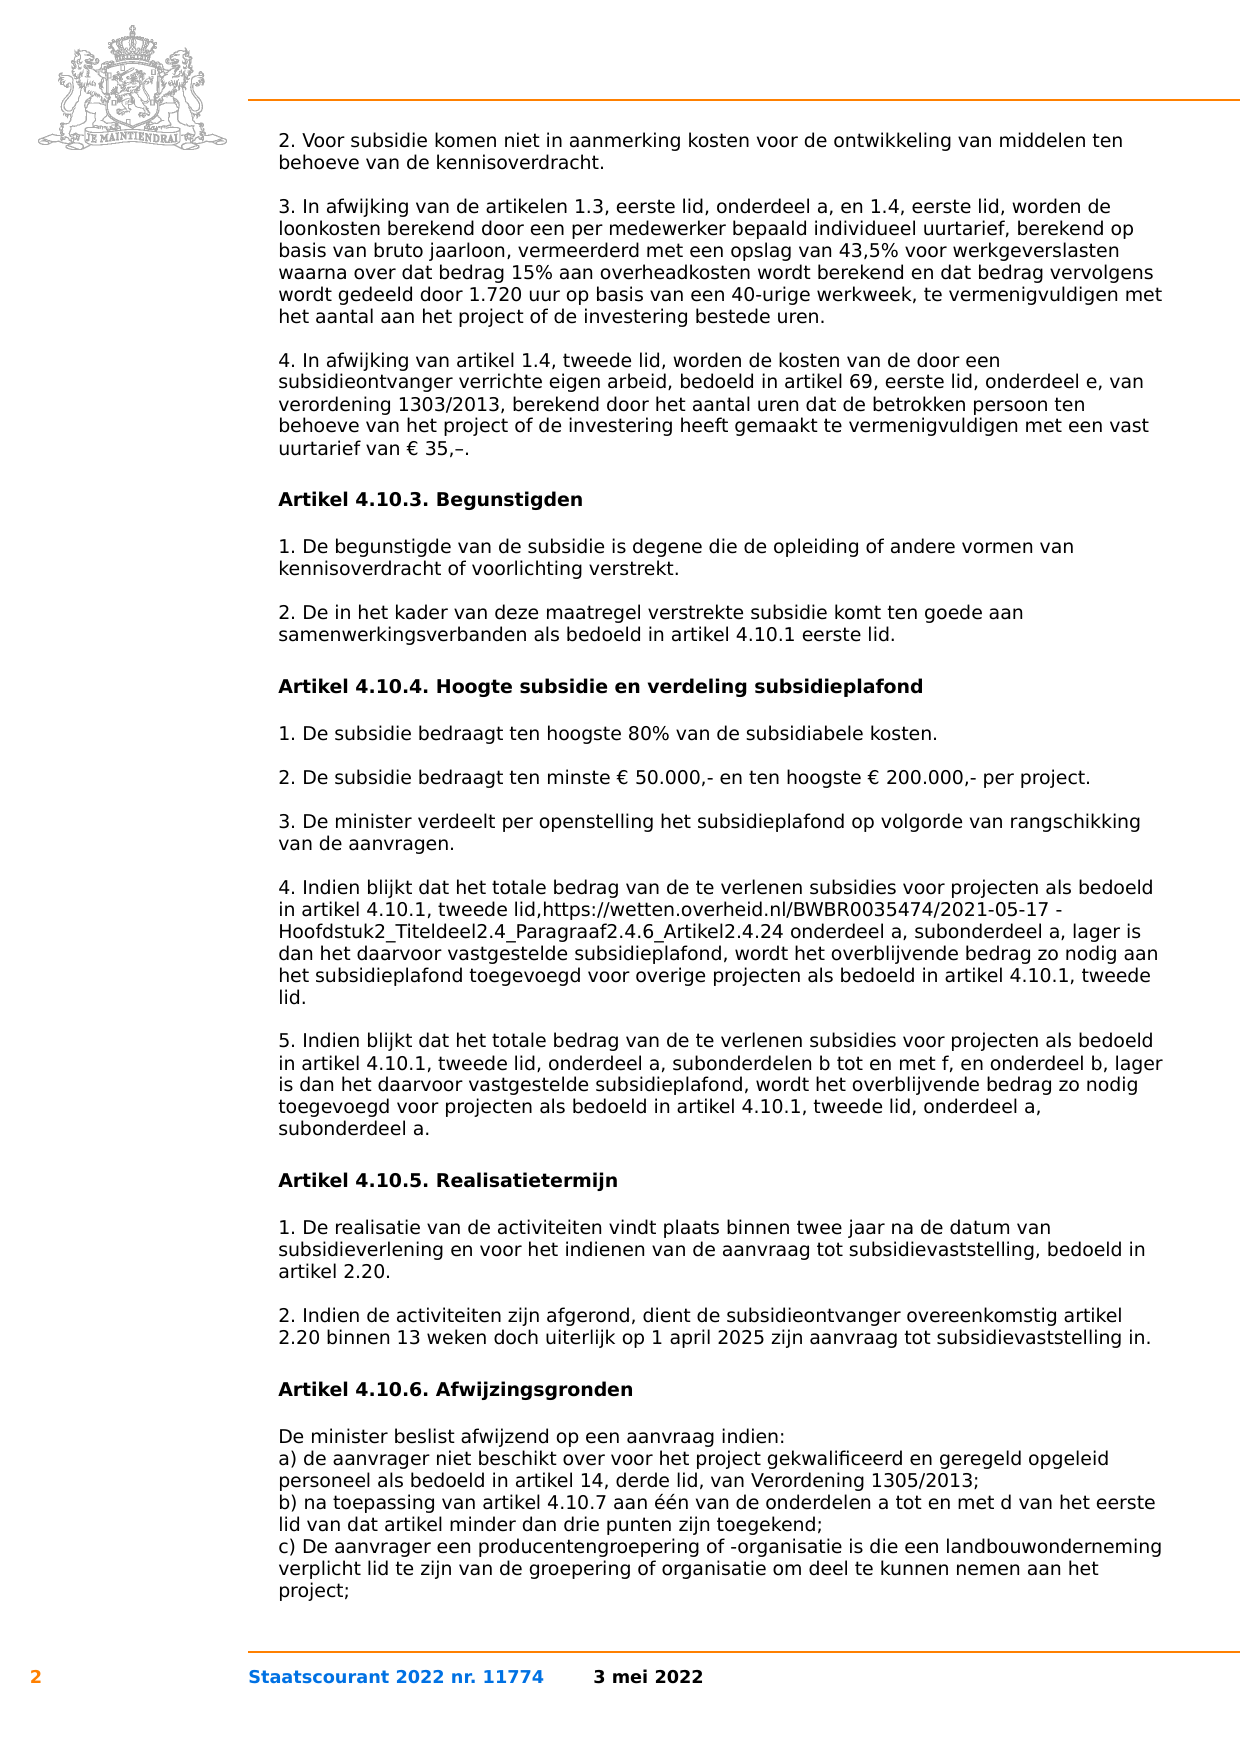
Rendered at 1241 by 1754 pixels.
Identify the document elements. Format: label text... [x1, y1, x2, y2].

text c) De aanvrager een producentengroepering of -organisatie is die een landbouwonderneming verplicht lid te zijn van de groepering of organisatie om deel te kunnen nemen aan het project; [278, 1536, 1163, 1602]
text 3. De minister verdeelt per openstelling het subsidieplafond op volgorde van rangschikking van de aanvragen. [278, 811, 1163, 855]
text 1. De subsidie bedraagt ten hoogste 80% van de subsidiabele kosten. [278, 723, 1163, 745]
text 2. De in het kader van deze maatregel verstrekte subsidie komt ten goede aan samenwerkingsverbanden als bedoeld in artikel 4.10.1 eerste lid. [278, 602, 1163, 646]
text 2. Voor subsidie komen niet in aanmerking kosten voor de ontwikkeling van middelen ten behoeve van de kennisoverdracht. [278, 130, 1163, 174]
text 1. De realisatie van de activiteiten vindt plaats binnen twee jaar na de datum van subsidieverlening en voor het indienen van de aanvraag tot subsidievaststelling, bedoeld in artikel 2.20. [278, 1217, 1163, 1283]
text 2. De subsidie bedraagt ten minste € 50.000,- en ten hoogste € 200.000,- per project. [278, 767, 1163, 789]
text 4. Indien blijkt dat het totale bedrag van de te verlenen subsidies voor projecten als bedoeld in artikel 4.10.1, tweede lid,https://wetten.overheid.nl/BWBR0035474/2021-05-17 - Hoofdstuk2_Titeldeel2.4_Paragraaf2.4.6_Artikel2.4.24 onderdeel a, subonderdeel a, lager is dan het daarvoor vastgestelde subsidieplafond, wordt het overblijvende bedrag zo nodig aan het subsidieplafond toegevoegd voor overige projecten als bedoeld in artikel 4.10.1, tweede lid. [278, 877, 1163, 1008]
text 3. In afwijking van de artikelen 1.3, eerste lid, onderdeel a, en 1.4, eerste lid, worden de loonkosten berekend door een per medewerker bepaald individueel uurtarief, berekend op basis van bruto jaarloon, vermeerderd met een opslag van 43,5% voor werkgeverslasten waarna over dat bedrag 15% aan overheadkosten wordt berekend en dat bedrag vervolgens wordt gedeeld door 1.720 uur op basis van een 40-urige werkweek, te vermenigvuldigen met het aantal aan het project of de investering bestede uren. [278, 196, 1163, 328]
text 2. Indien de activiteiten zijn afgerond, dient de subsidieontvanger overeenkomstig artikel 2.20 binnen 13 weken doch uiterlijk op 1 april 2025 zijn aanvraag tot subsidievaststelling in. [278, 1305, 1163, 1349]
text a) de aanvrager niet beschikt over voor het project gekwalificeerd en geregeld opgeleid personeel als bedoeld in artikel 14, derde lid, van Verordening 1305/2013; [278, 1448, 1163, 1492]
text 5. Indien blijkt dat het totale bedrag van de te verlenen subsidies voor projecten als bedoeld in artikel 4.10.1, tweede lid, onderdeel a, subonderdelen b tot en met f, en onderdeel b, lager is dan het daarvoor vastgestelde subsidieplafond, wordt het overblijvende bedrag zo nodig toegevoegd voor projecten als bedoeld in artikel 4.10.1, tweede lid, onderdeel a, subonderdeel a. [278, 1030, 1163, 1140]
subtitle Artikel 4.10.3. Begunstigden [278, 489, 1163, 511]
subtitle Artikel 4.10.4. Hoogte subsidie en verdeling subsidieplafond [278, 676, 1163, 698]
text 4. In afwijking van artikel 1.4, tweede lid, worden de kosten van de door een subsidieontvanger verrichte eigen arbeid, bedoeld in artikel 69, eerste lid, onderdeel e, van verordening 1303/2013, berekend door het aantal uren dat de betrokken persoon ten behoeve van het project of de investering heeft gemaakt te vermenigvuldigen met een vast uurtarief van € 35,–. [278, 349, 1163, 459]
picture [38, 25, 227, 150]
text De minister beslist afwijzend op een aanvraag indien: [278, 1426, 1163, 1448]
text b) na toepassing van artikel 4.10.7 aan één van de onderdelen a tot en met d van het eerste lid van dat artikel minder dan drie punten zijn toegekend; [278, 1492, 1163, 1536]
subtitle Artikel 4.10.5. Realisatietermijn [278, 1170, 1163, 1192]
text 1. De begunstigde van de subsidie is degene die de opleiding of andere vormen van kennisoverdracht of voorlichting verstrekt. [278, 536, 1163, 580]
subtitle Artikel 4.10.6. Afwijzingsgronden [278, 1379, 1163, 1401]
